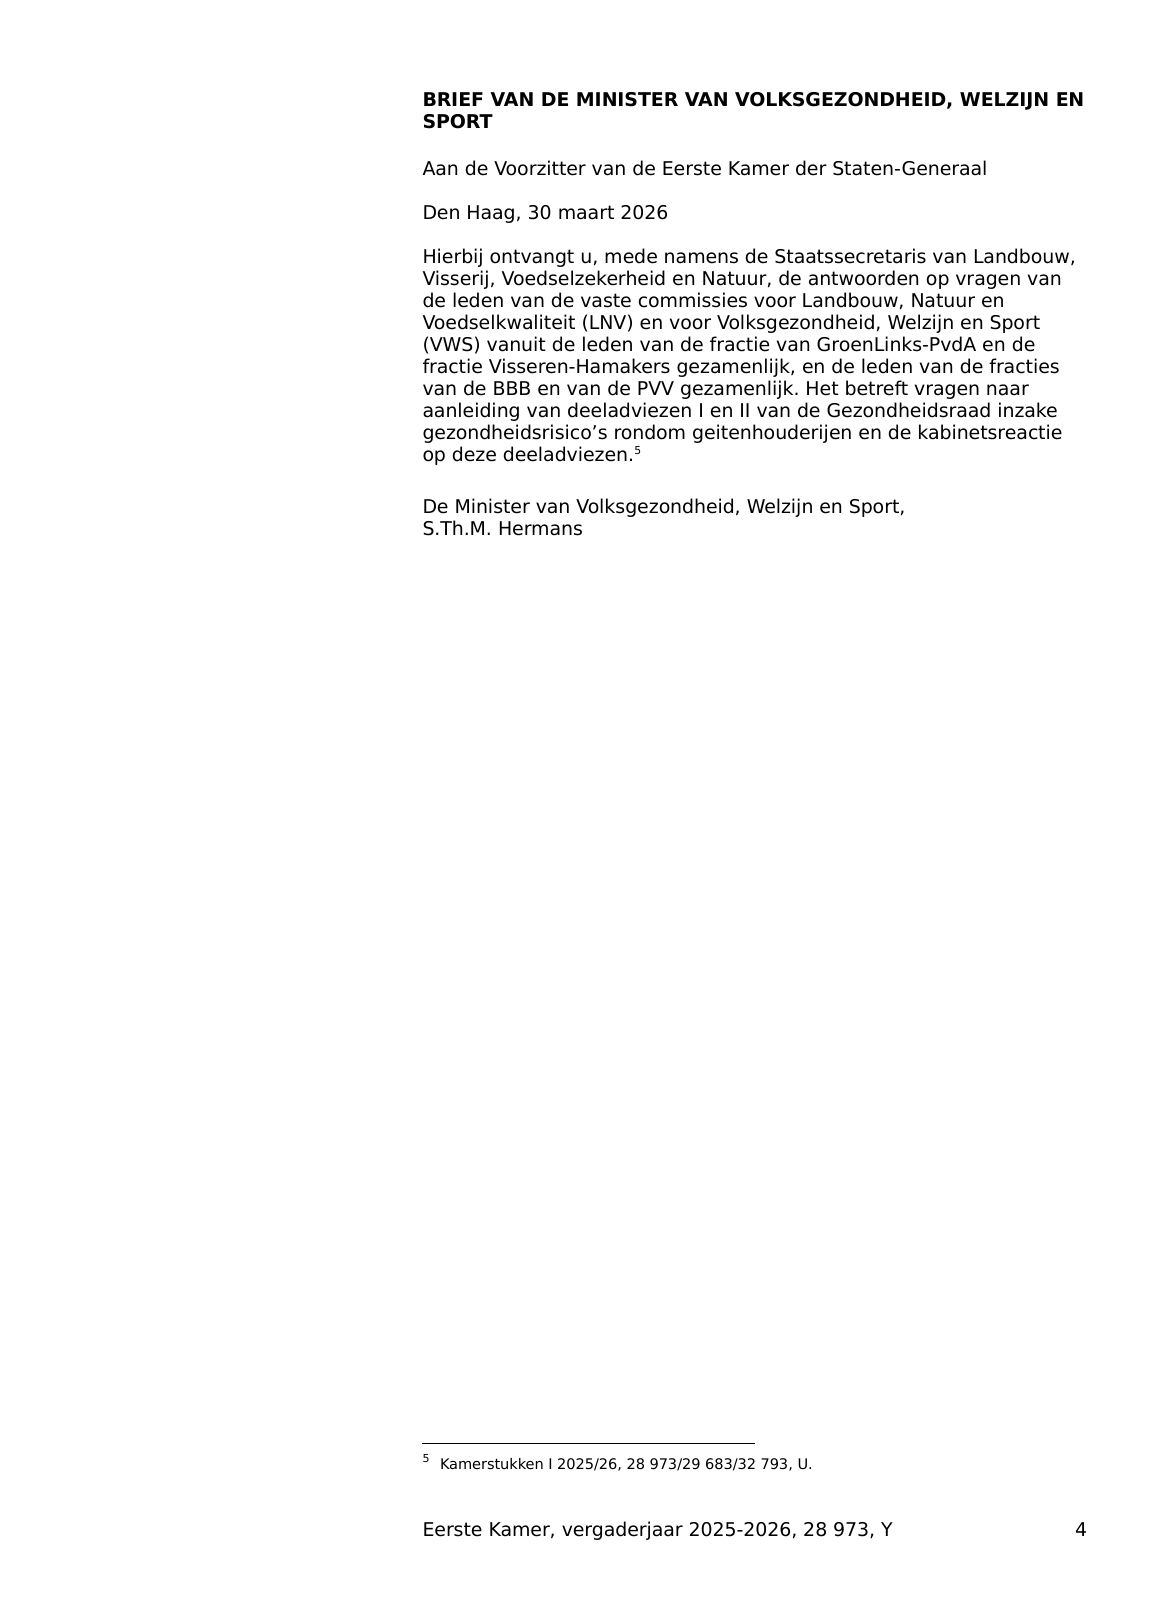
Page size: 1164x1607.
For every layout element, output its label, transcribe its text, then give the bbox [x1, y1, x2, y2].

text De Minister van Volksgezondheid, Welzijn en Sport, S.Th.M. Hermans [422, 496, 1087, 540]
text Aan de Voorzitter van de Eerste Kamer der Staten-Generaal [422, 158, 1087, 180]
text Hierbij ontvangt u, mede namens de Staatssecretaris van Landbouw, Visserij, Voedselzekerheid en Natuur, de antwoorden op vragen van de leden van de vaste commissies voor Landbouw, Natuur en Voedselkwaliteit (LNV) en voor Volksgezondheid, Welzijn en Sport (VWS) vanuit de leden van de fractie van GroenLinks-PvdA en de fractie Visseren-Hamakers gezamenlijk, en de leden van de fracties van de BBB en van de PVV gezamenlijk. Het betreft vragen naar aanleiding van deeladviezen I en II van de Gezondheidsraad inzake gezondheidsrisico’s rondom geitenhouderijen en de kabinetsreactie op deze deeladviezen. [422, 246, 1087, 466]
subtitle BRIEF VAN DE MINISTER VAN VOLKSGEZONDHEID, WELZIJN EN SPORT [422, 89, 1087, 133]
text Kamerstukken I 2025/26, 28 973/29 683/32 793, U. [422, 1452, 1087, 1474]
text Den Haag, 30 maart 2026 [422, 202, 1087, 224]
